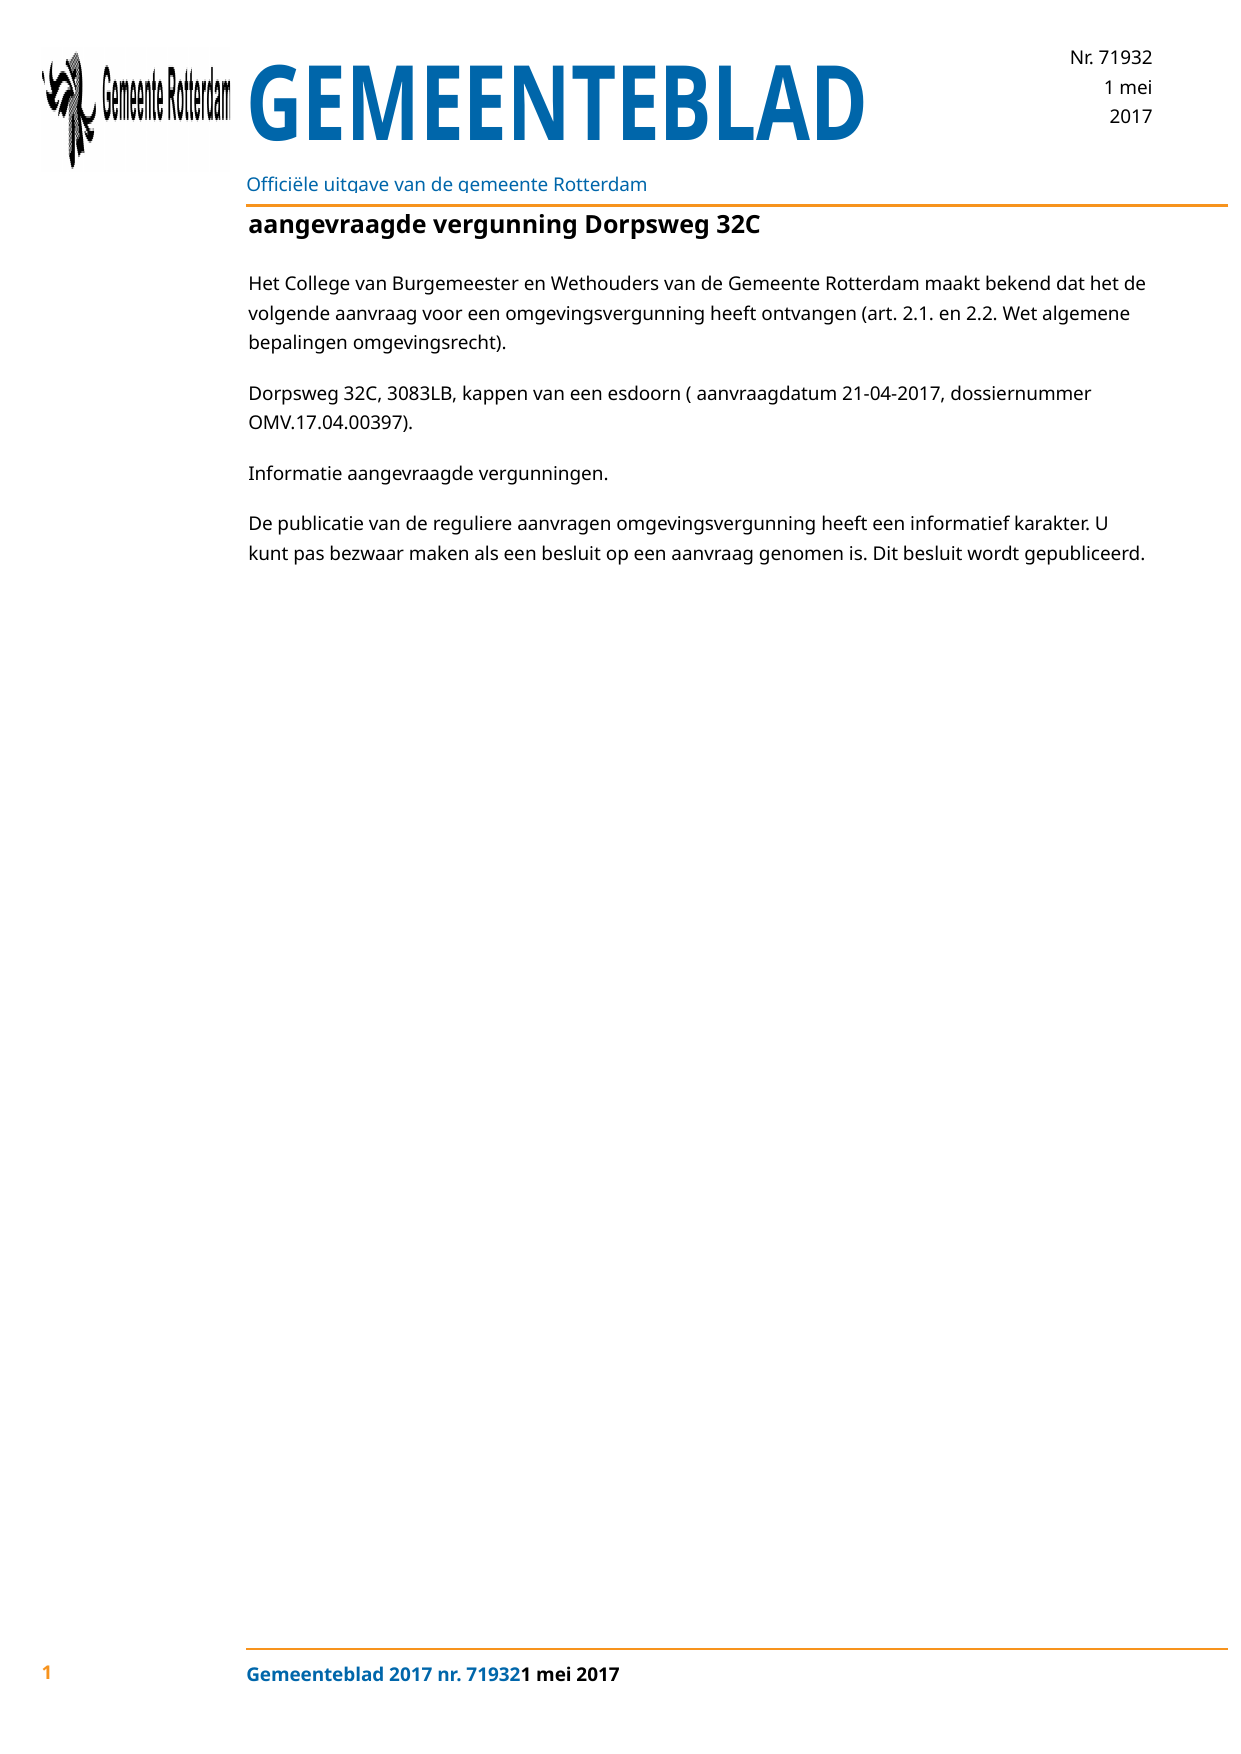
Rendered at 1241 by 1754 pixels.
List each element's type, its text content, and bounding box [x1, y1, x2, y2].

text De publicatie van de reguliere aanvragen omgevingsvergunning heeft een informatief karakter. U kunt pas bezwaar maken als een besluit op een aanvraag genomen is. Dit besluit wordt gepubliceerd. [248, 510, 1152, 566]
text Informatie aangevraagde vergunningen. [248, 460, 1152, 486]
text Het College van Burgemeester en Wethouders van de Gemeente Rotterdam maakt bekend dat het de volgende aanvraag voor een omgevingsvergunning heeft ontvangen (art. 2.1. en 2.2. Wet algemene bepalingen omgevingsrecht). [248, 270, 1152, 355]
text Dorpsweg 32C, 3083LB, kappen van een esdoorn ( aanvraagdatum 21-04-2017, dossiernummer OMV.17.04.00397). [248, 380, 1152, 435]
text aangevraagde vergunning Dorpsweg 32C [248, 207, 1152, 241]
picture [41, 47, 231, 172]
